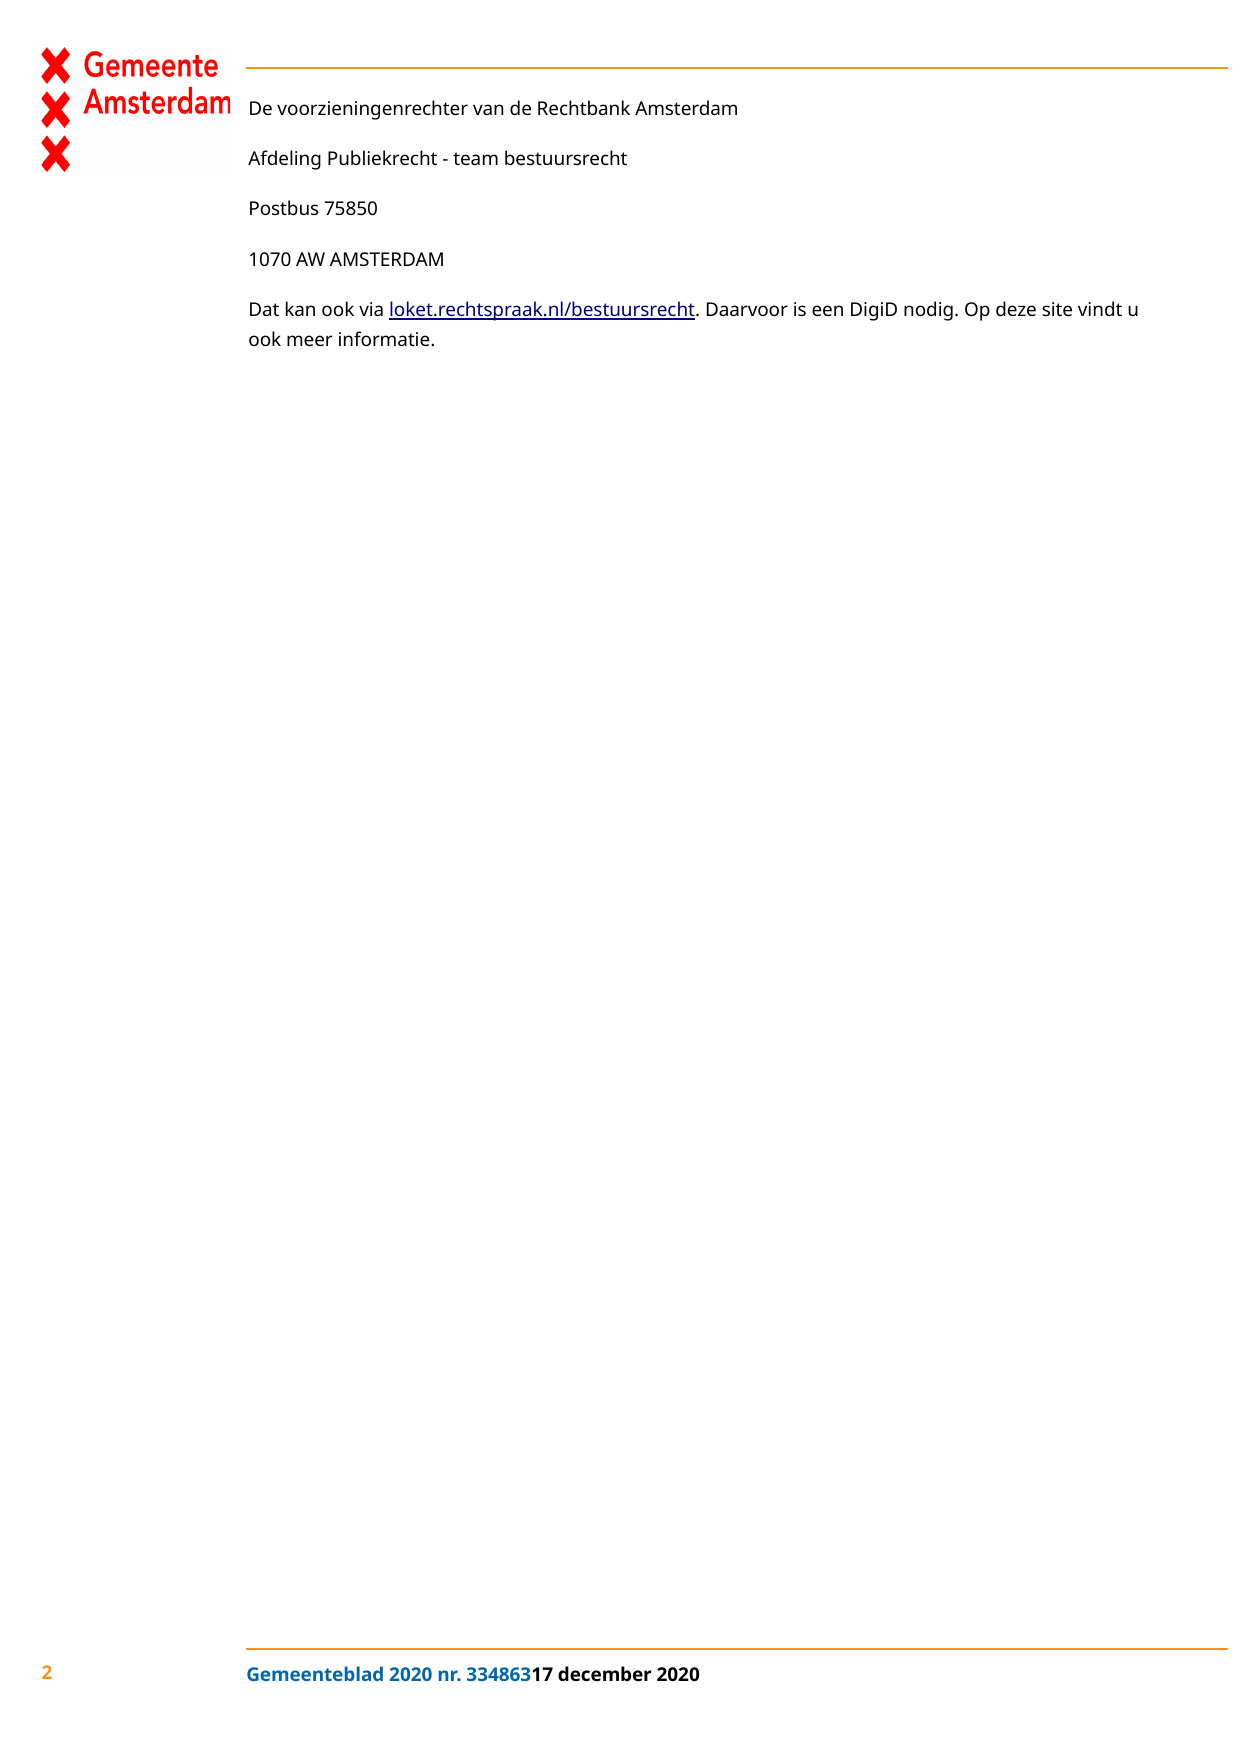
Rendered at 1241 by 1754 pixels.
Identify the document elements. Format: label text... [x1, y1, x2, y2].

text 1070 AW AMSTERDAM [248, 246, 1152, 272]
text De voorzieningenrechter van de Rechtbank Amsterdam [248, 95, 1152, 121]
text Afdeling Publiekrecht - team bestuursrecht [248, 145, 1152, 171]
text Postbus 75850 [248, 196, 1152, 221]
picture [41, 47, 231, 172]
text Dat kan ook via loket.rechtspraak.nl/bestuursrecht. Daarvoor is een DigiD nodig. Op deze site vindt u ook meer informatie. [248, 296, 1152, 352]
